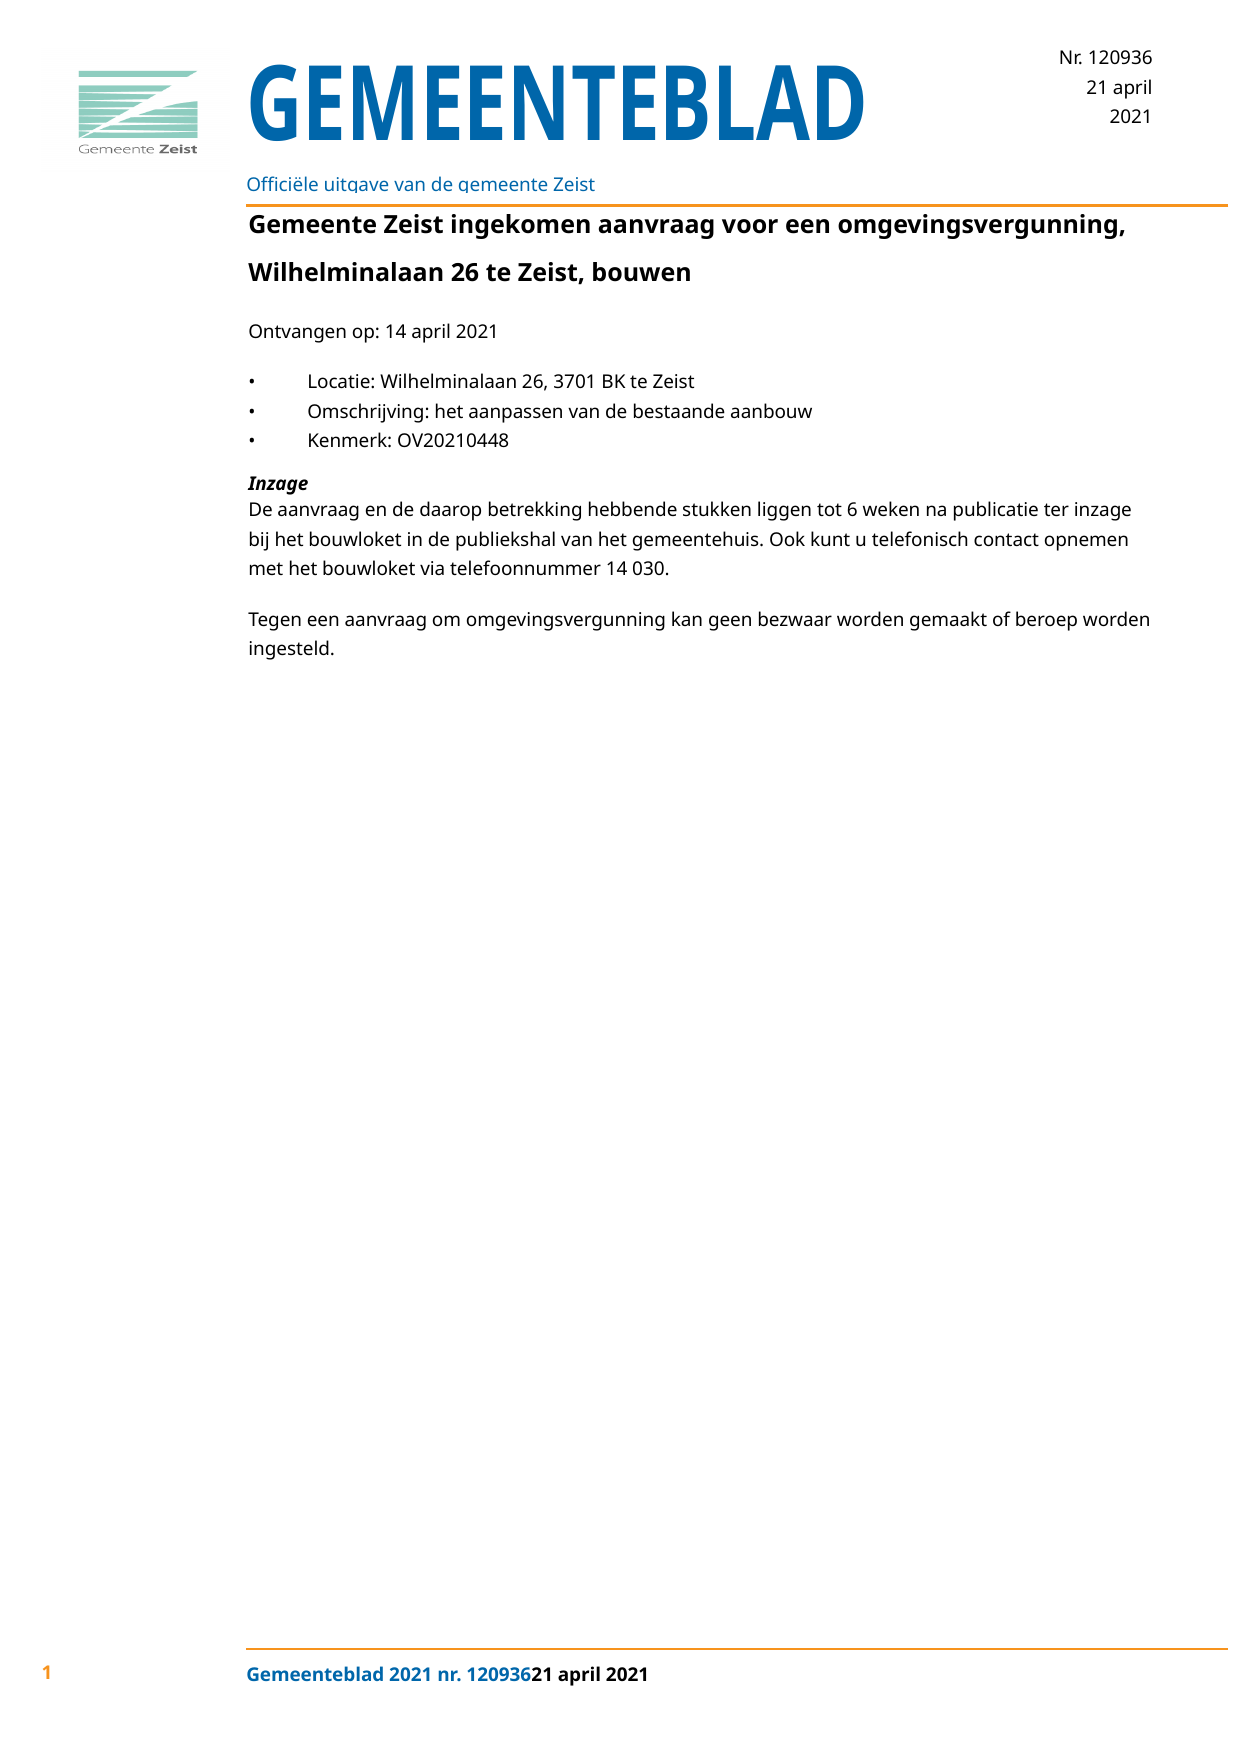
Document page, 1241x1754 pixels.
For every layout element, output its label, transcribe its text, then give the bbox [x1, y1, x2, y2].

text De aanvraag en de daarop betrekking hebbende stukken liggen tot 6 weken na publicatie ter inzage bij het bouwloket in de publiekshal van het gemeentehuis. Ook kunt u telefonisch contact opnemen met het bouwloket via telefoonnummer 14 030. [248, 496, 1152, 581]
list Kenmerk: OV20210448 [248, 427, 1152, 453]
text Ontvangen op: 14 april 2021 [248, 318, 1152, 344]
text Inzage [248, 471, 1152, 496]
list Omschrijving: het aanpassen van de bestaande aanbouw [248, 398, 1152, 424]
picture [41, 47, 231, 172]
list Locatie: Wilhelminalaan 26, 3701 BK te Zeist [248, 368, 1152, 394]
text Gemeente Zeist ingekomen aanvraag voor een omgevingsvergunning, Wilhelminalaan 26 te Zeist, bouwen [248, 207, 1152, 288]
text Tegen een aanvraag om omgevingsvergunning kan geen bezwaar worden gemaakt of beroep worden ingesteld. [248, 606, 1152, 661]
